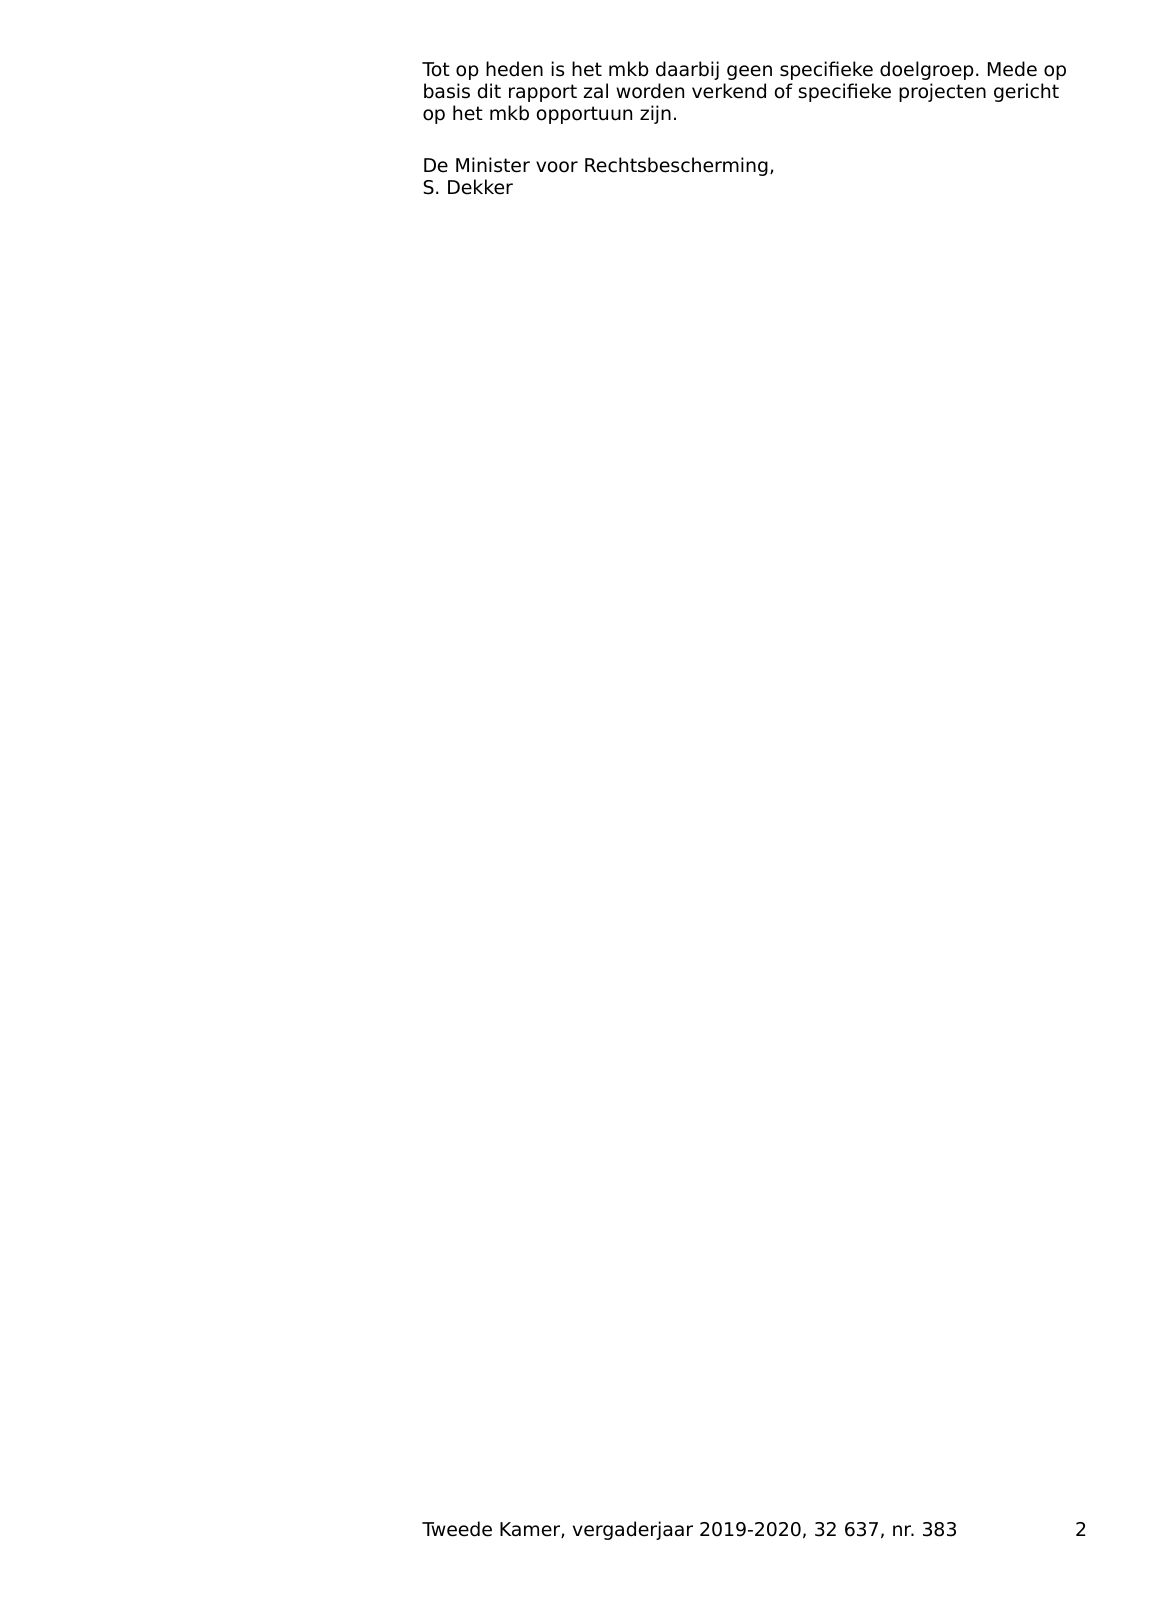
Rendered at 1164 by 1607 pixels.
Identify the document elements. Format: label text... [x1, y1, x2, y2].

text De Minister voor Rechtsbescherming, S. Dekker [422, 155, 1087, 199]
text Tot op heden is het mkb daarbij geen specifieke doelgroep. Mede op basis dit rapport zal worden verkend of specifieke projecten gericht op het mkb opportuun zijn. [422, 59, 1087, 125]
